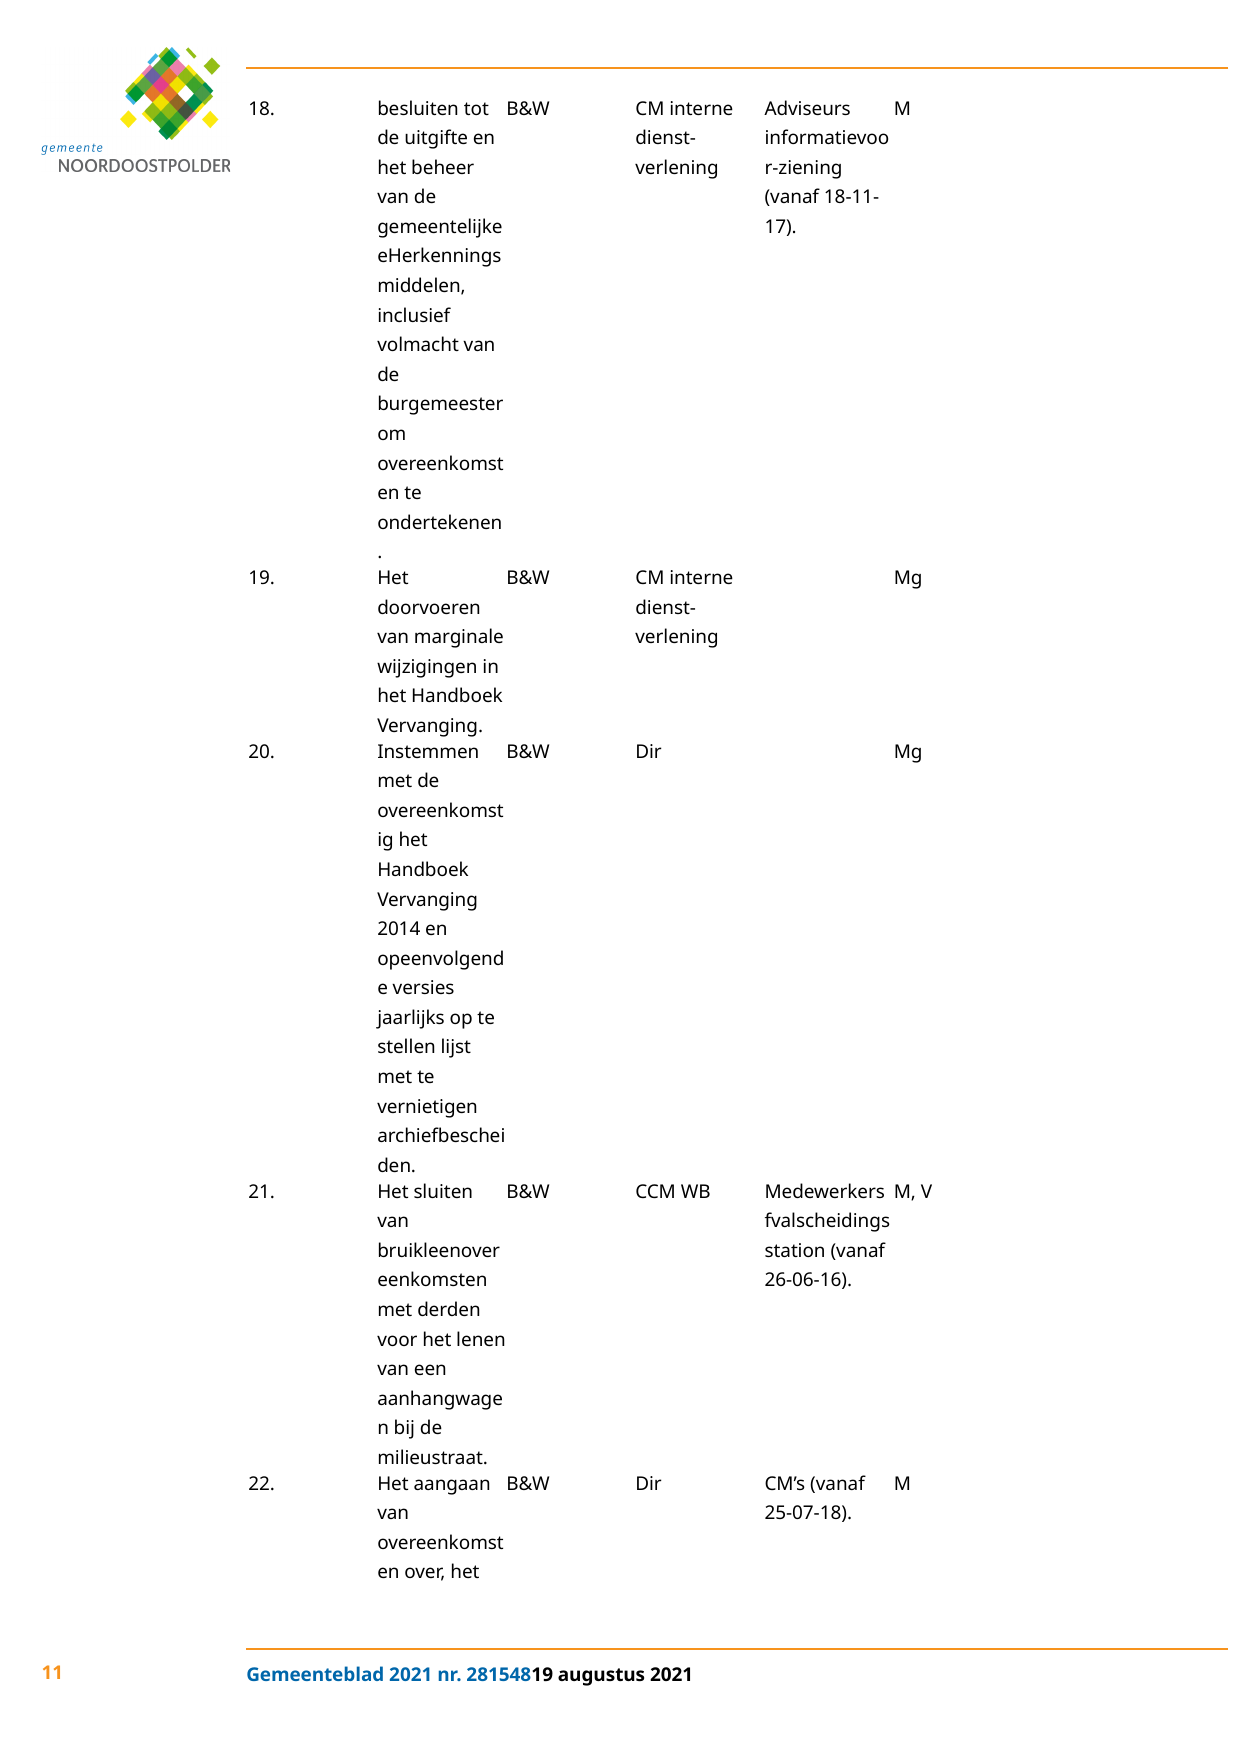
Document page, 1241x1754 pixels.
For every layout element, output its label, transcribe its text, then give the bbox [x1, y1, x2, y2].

table_cell Mg [894, 564, 1022, 738]
table_cell Mg [894, 738, 1022, 1178]
table_cell CM interne dienst- verlening [635, 95, 764, 564]
table_cell CCM WB [635, 1178, 764, 1470]
table_cell Dir [635, 1470, 764, 1584]
table_cell Medewerkers fvalscheidings station (vanaf 26-06-16). [764, 1178, 893, 1470]
table_cell Instemmen met de overeenkomstig het Handboek Vervanging 2014 en opeenvolgende versies jaarlijks op te stellen lijst met te vernietigen archiefbescheiden. [377, 738, 506, 1178]
table_cell besluiten tot de uitgifte en het beheer van de gemeentelijke eHerkenningsmiddelen, inclusief volmacht van de burgemeester om overeenkomsten te ondertekenen. [377, 95, 506, 564]
table_cell [1023, 564, 1152, 738]
table_cell [1023, 1178, 1152, 1470]
table_cell [1023, 738, 1152, 1178]
table_cell B&W [506, 1470, 635, 1584]
table_cell CM interne dienst- verlening [635, 564, 764, 738]
picture [41, 47, 231, 172]
table_cell 21. [248, 1178, 377, 1470]
table_cell M [894, 1470, 1022, 1584]
table_cell Het aangaan van overeenkomsten over, het [377, 1470, 506, 1584]
table_cell CM’s (vanaf 25-07-18). [764, 1470, 893, 1584]
table_cell B&W [506, 738, 635, 1178]
table_cell Dir [635, 738, 764, 1178]
table_cell 22. [248, 1470, 377, 1584]
table_cell 19. [248, 564, 377, 738]
table_cell B&W [506, 95, 635, 564]
table_cell M, V [894, 1178, 1022, 1470]
table_cell [1023, 95, 1152, 564]
table_cell 18. [248, 95, 377, 564]
table_cell [764, 738, 893, 1178]
table_cell B&W [506, 564, 635, 738]
table_cell Het doorvoeren van marginale wijzigingen in het Handboek Vervanging. [377, 564, 506, 738]
table_cell B&W [506, 1178, 635, 1470]
table_cell Adviseurs informatievoor-ziening (vanaf 18-11-17). [764, 95, 893, 564]
table_cell [764, 564, 893, 738]
table_cell [1023, 1470, 1152, 1584]
table_cell M [894, 95, 1022, 564]
table_cell Het sluiten van bruikleenovereenkomsten met derden voor het lenen van een aanhangwagen bij de milieustraat. [377, 1178, 506, 1470]
table_cell 20. [248, 738, 377, 1178]
